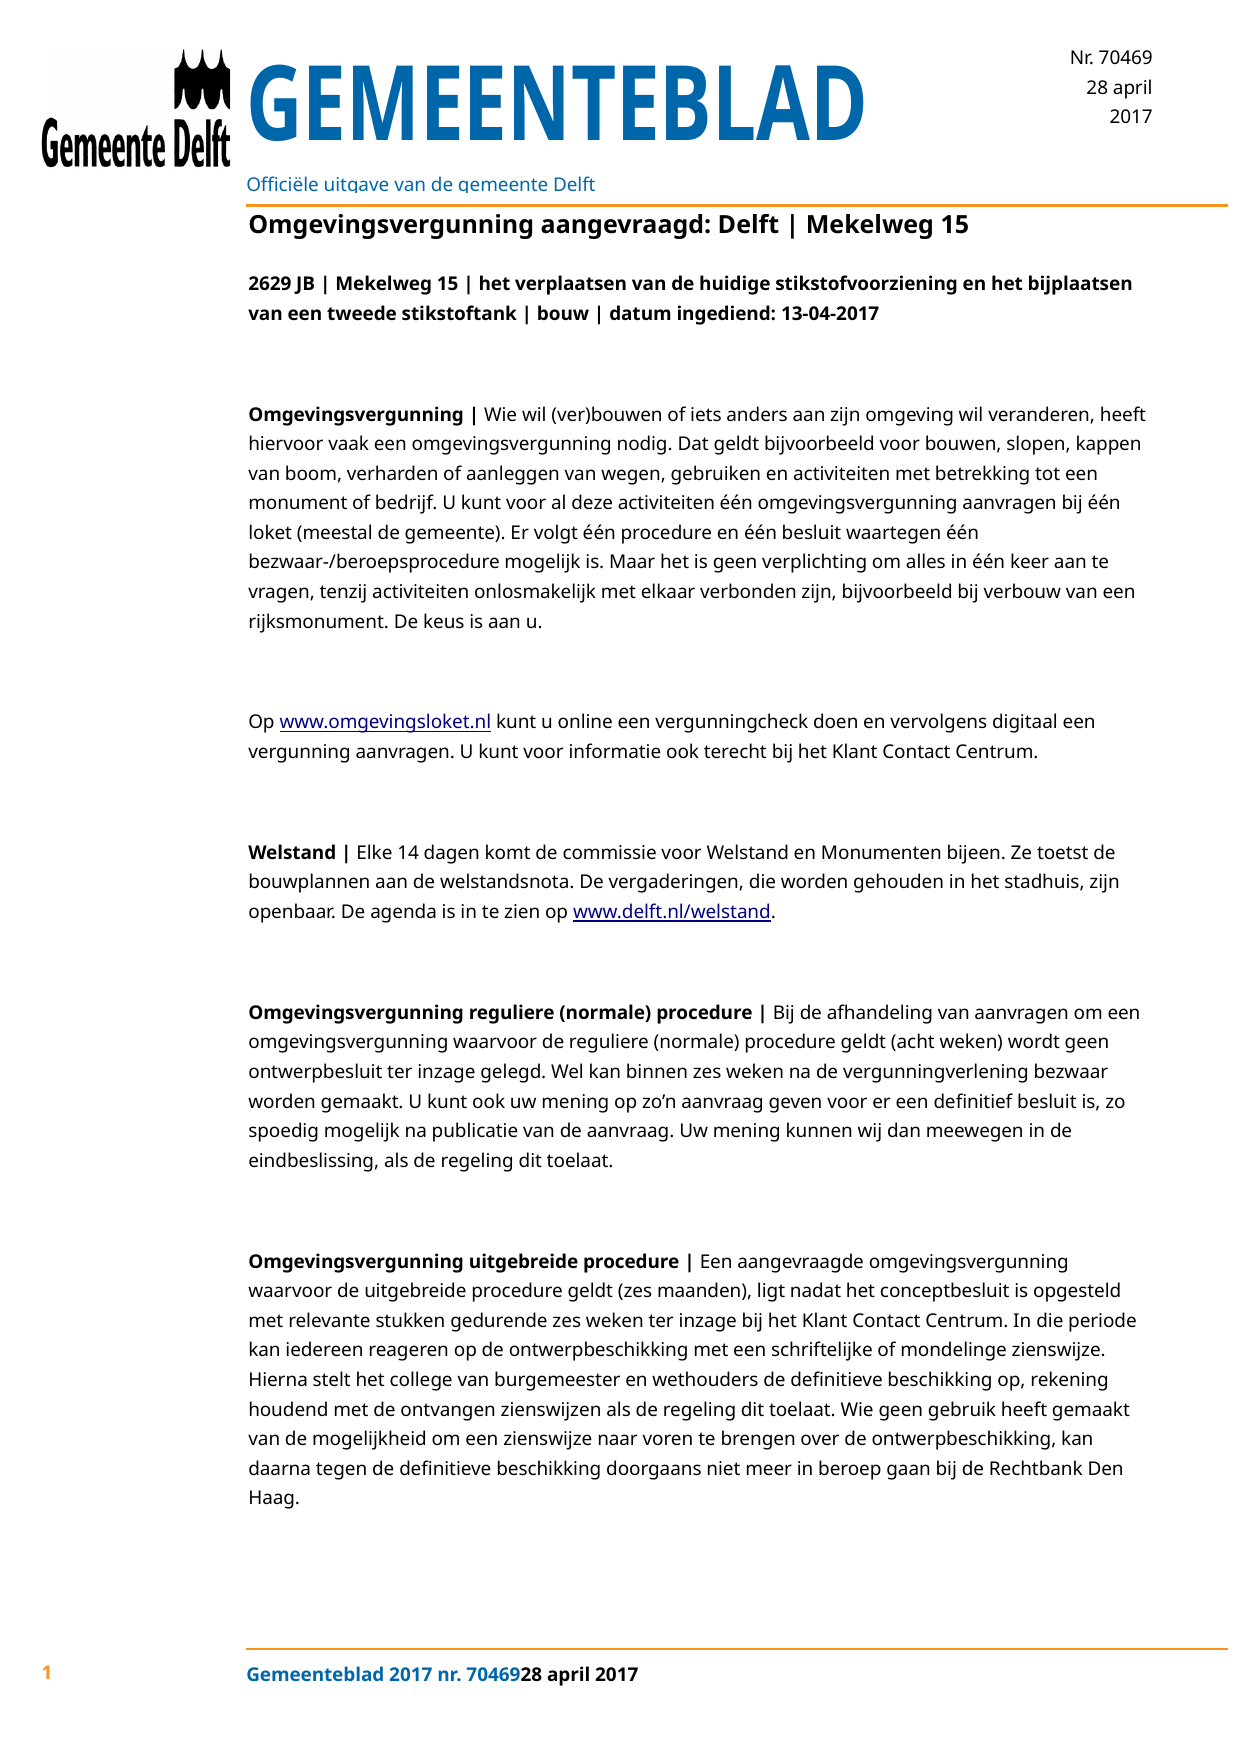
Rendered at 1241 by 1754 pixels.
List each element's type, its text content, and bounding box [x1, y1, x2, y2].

text Omgevingsvergunning reguliere (normale) procedure | Bij de afhandeling van aanvragen om een omgevingsvergunning waarvoor de reguliere (normale) procedure geldt (acht weken) wordt geen ontwerpbesluit ter inzage gelegd. Wel kan binnen zes weken na de vergunningverlening bezwaar worden gemaakt. U kunt ook uw mening op zo’n aanvraag geven voor er een definitief besluit is, zo spoedig mogelijk na publicatie van de aanvraag. Uw mening kunnen wij dan meewegen in de eindbeslissing, als de regeling dit toelaat. [248, 999, 1152, 1173]
text Op www.omgevingsloket.nl kunt u online een vergunningcheck doen en vervolgens digitaal een vergunning aanvragen. U kunt voor informatie ook terecht bij het Klant Contact Centrum. [248, 709, 1152, 764]
text Omgevingsvergunning | Wie wil (ver)bouwen of iets anders aan zijn omgeving wil veranderen, heeft hiervoor vaak een omgevingsvergunning nodig. Dat geldt bijvoorbeeld voor bouwen, slopen, kappen van boom, verharden of aanleggen van wegen, gebruiken en activiteiten met betrekking tot een monument of bedrijf. U kunt voor al deze activiteiten één omgevingsvergunning aanvragen bij één loket (meestal de gemeente). Er volgt één procedure en één besluit waartegen één bezwaar-/beroepsprocedure mogelijk is. Maar het is geen verplichting om alles in één keer aan te vragen, tenzij activiteiten onlosmakelijk met elkaar verbonden zijn, bijvoorbeeld bij verbouw van een rijksmonument. De keus is aan u. [248, 401, 1152, 633]
text Welstand | Elke 14 dagen komt de commissie voor Welstand en Monumenten bijeen. Ze toetst de bouwplannen aan de welstandsnota. De vergaderingen, die worden gehouden in het stadhuis, zijn openbaar. De agenda is in te zien op www.delft.nl/welstand. [248, 839, 1152, 924]
text Omgevingsvergunning uitgebreide procedure | Een aangevraagde omgevingsvergunning waarvoor de uitgebreide procedure geldt (zes maanden), ligt nadat het conceptbesluit is opgesteld met relevante stukken gedurende zes weken ter inzage bij het Klant Contact Centrum. In die periode kan iedereen reageren op de ontwerpbeschikking met een schriftelijke of mondelinge zienswijze. Hierna stelt het college van burgemeester en wethouders de definitieve beschikking op, rekening houdend met de ontvangen zienswijzen als de regeling dit toelaat. Wie geen gebruik heeft gemaakt van de mogelijkheid om een zienswijze naar voren te brengen over de ontwerpbeschikking, kan daarna tegen de definitieve beschikking doorgaans niet meer in beroep gaan bij de Rechtbank Den Haag. [248, 1248, 1152, 1510]
text 2629 JB | Mekelweg 15 | het verplaatsen van de huidige stikstofvoorziening en het bijplaatsen van een tweede stikstoftank | bouw | datum ingediend: 13-04-2017 [248, 270, 1152, 326]
picture [41, 47, 231, 172]
text Omgevingsvergunning aangevraagd: Delft | Mekelweg 15 [248, 207, 1152, 241]
